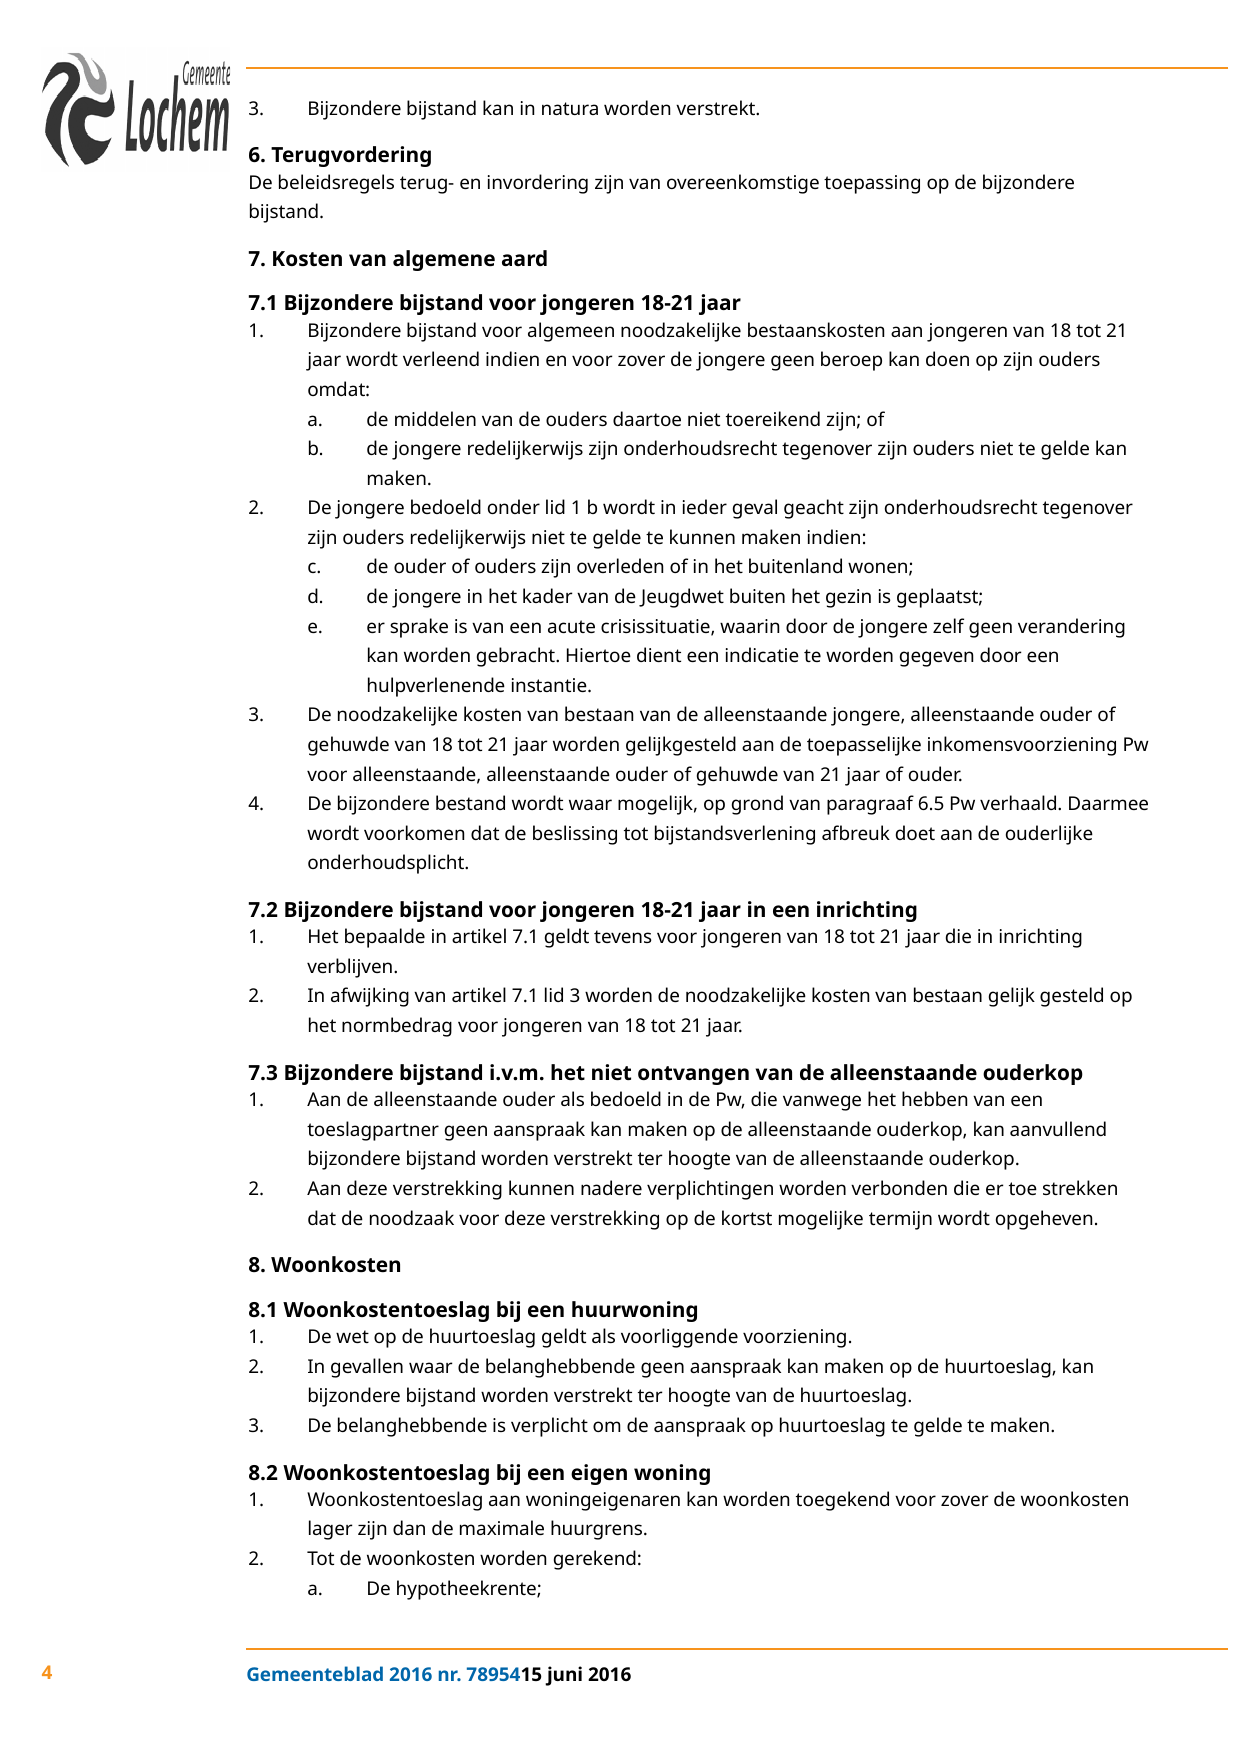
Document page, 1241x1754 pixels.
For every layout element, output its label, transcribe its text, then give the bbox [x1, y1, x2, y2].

list De wet op de huurtoeslag geldt als voorliggende voorziening. [248, 1323, 1152, 1349]
list De bijzondere bestand wordt waar mogelijk, op grond van paragraaf 6.5 Pw verhaald. Daarmee wordt voorkomen dat de beslissing tot bijstandsverlening afbreuk doet aan de ouderlijke onderhoudsplicht. [248, 790, 1152, 875]
list Tot de woonkosten worden gerekend: [248, 1545, 1152, 1571]
text 8. Woonkosten [248, 1250, 1152, 1279]
list de jongere redelijkerwijs zijn onderhoudsrecht tegenover zijn ouders niet te gelde kan maken. [307, 435, 1152, 491]
list De noodzakelijke kosten van bestaan van de alleenstaande jongere, alleenstaande ouder of gehuwde van 18 tot 21 jaar worden gelijkgesteld aan de toepasselijke inkomensvoorziening Pw voor alleenstaande, alleenstaande ouder of gehuwde van 21 jaar of ouder. [248, 702, 1152, 786]
list Bijzondere bijstand kan in natura worden verstrekt. [248, 95, 1152, 121]
list Aan de alleenstaande ouder als bedoeld in de Pw, die vanwege het hebben van een toeslagpartner geen aanspraak kan maken op de alleenstaande ouderkop, kan aanvullend bijzondere bijstand worden verstrekt ter hoogte van de alleenstaande ouderkop. [248, 1086, 1152, 1171]
list Bijzondere bijstand voor algemeen noodzakelijke bestaanskosten aan jongeren van 18 tot 21 jaar wordt verleend indien en voor zover de jongere geen beroep kan doen op zijn ouders omdat: [248, 317, 1152, 402]
list Aan deze verstrekking kunnen nadere verplichtingen worden verbonden die er toe strekken dat de noodzaak voor deze verstrekking op de kortst mogelijke termijn wordt opgeheven. [248, 1175, 1152, 1230]
text 6. Terugvordering [248, 140, 1152, 169]
text 7.1 Bijzondere bijstand voor jongeren 18-21 jaar [248, 288, 1152, 317]
list de ouder of ouders zijn overleden of in het buitenland wonen; [307, 554, 1152, 579]
list de jongere in het kader van de Jeugdwet buiten het gezin is geplaatst; [307, 583, 1152, 609]
list De hypotheekrente; [307, 1575, 1152, 1601]
list In afwijking van artikel 7.1 lid 3 worden de noodzakelijke kosten van bestaan gelijk gesteld op het normbedrag voor jongeren van 18 tot 21 jaar. [248, 983, 1152, 1038]
list Het bepaalde in artikel 7.1 geldt tevens voor jongeren van 18 tot 21 jaar die in inrichting verblijven. [248, 923, 1152, 979]
text 8.2 Woonkostentoeslag bij een eigen woning [248, 1458, 1152, 1486]
text 7. Kosten van algemene aard [248, 244, 1152, 272]
list De jongere bedoeld onder lid 1 b wordt in ieder geval geacht zijn onderhoudsrecht tegenover zijn ouders redelijkerwijs niet te gelde te kunnen maken indien: [248, 494, 1152, 550]
list er sprake is van een acute crisissituatie, waarin door de jongere zelf geen verandering kan worden gebracht. Hiertoe dient een indicatie te worden gegeven door een hulpverlenende instantie. [307, 613, 1152, 698]
list de middelen van de ouders daartoe niet toereikend zijn; of [307, 406, 1152, 431]
text De beleidsregels terug- en invordering zijn van overeenkomstige toepassing op de bijzondere bijstand. [248, 169, 1152, 224]
text 7.2 Bijzondere bijstand voor jongeren 18-21 jaar in een inrichting [248, 895, 1152, 923]
text 8.1 Woonkostentoeslag bij een huurwoning [248, 1295, 1152, 1323]
list In gevallen waar de belanghebbende geen aanspraak kan maken op de huurtoeslag, kan bijzondere bijstand worden verstrekt ter hoogte van de huurtoeslag. [248, 1353, 1152, 1408]
list Woonkostentoeslag aan woningeigenaren kan worden toegekend voor zover de woonkosten lager zijn dan de maximale huurgrens. [248, 1486, 1152, 1541]
text 7.3 Bijzondere bijstand i.v.m. het niet ontvangen van de alleenstaande ouderkop [248, 1058, 1152, 1086]
picture [41, 47, 231, 172]
list De belanghebbende is verplicht om de aanspraak op huurtoeslag te gelde te maken. [248, 1412, 1152, 1438]
